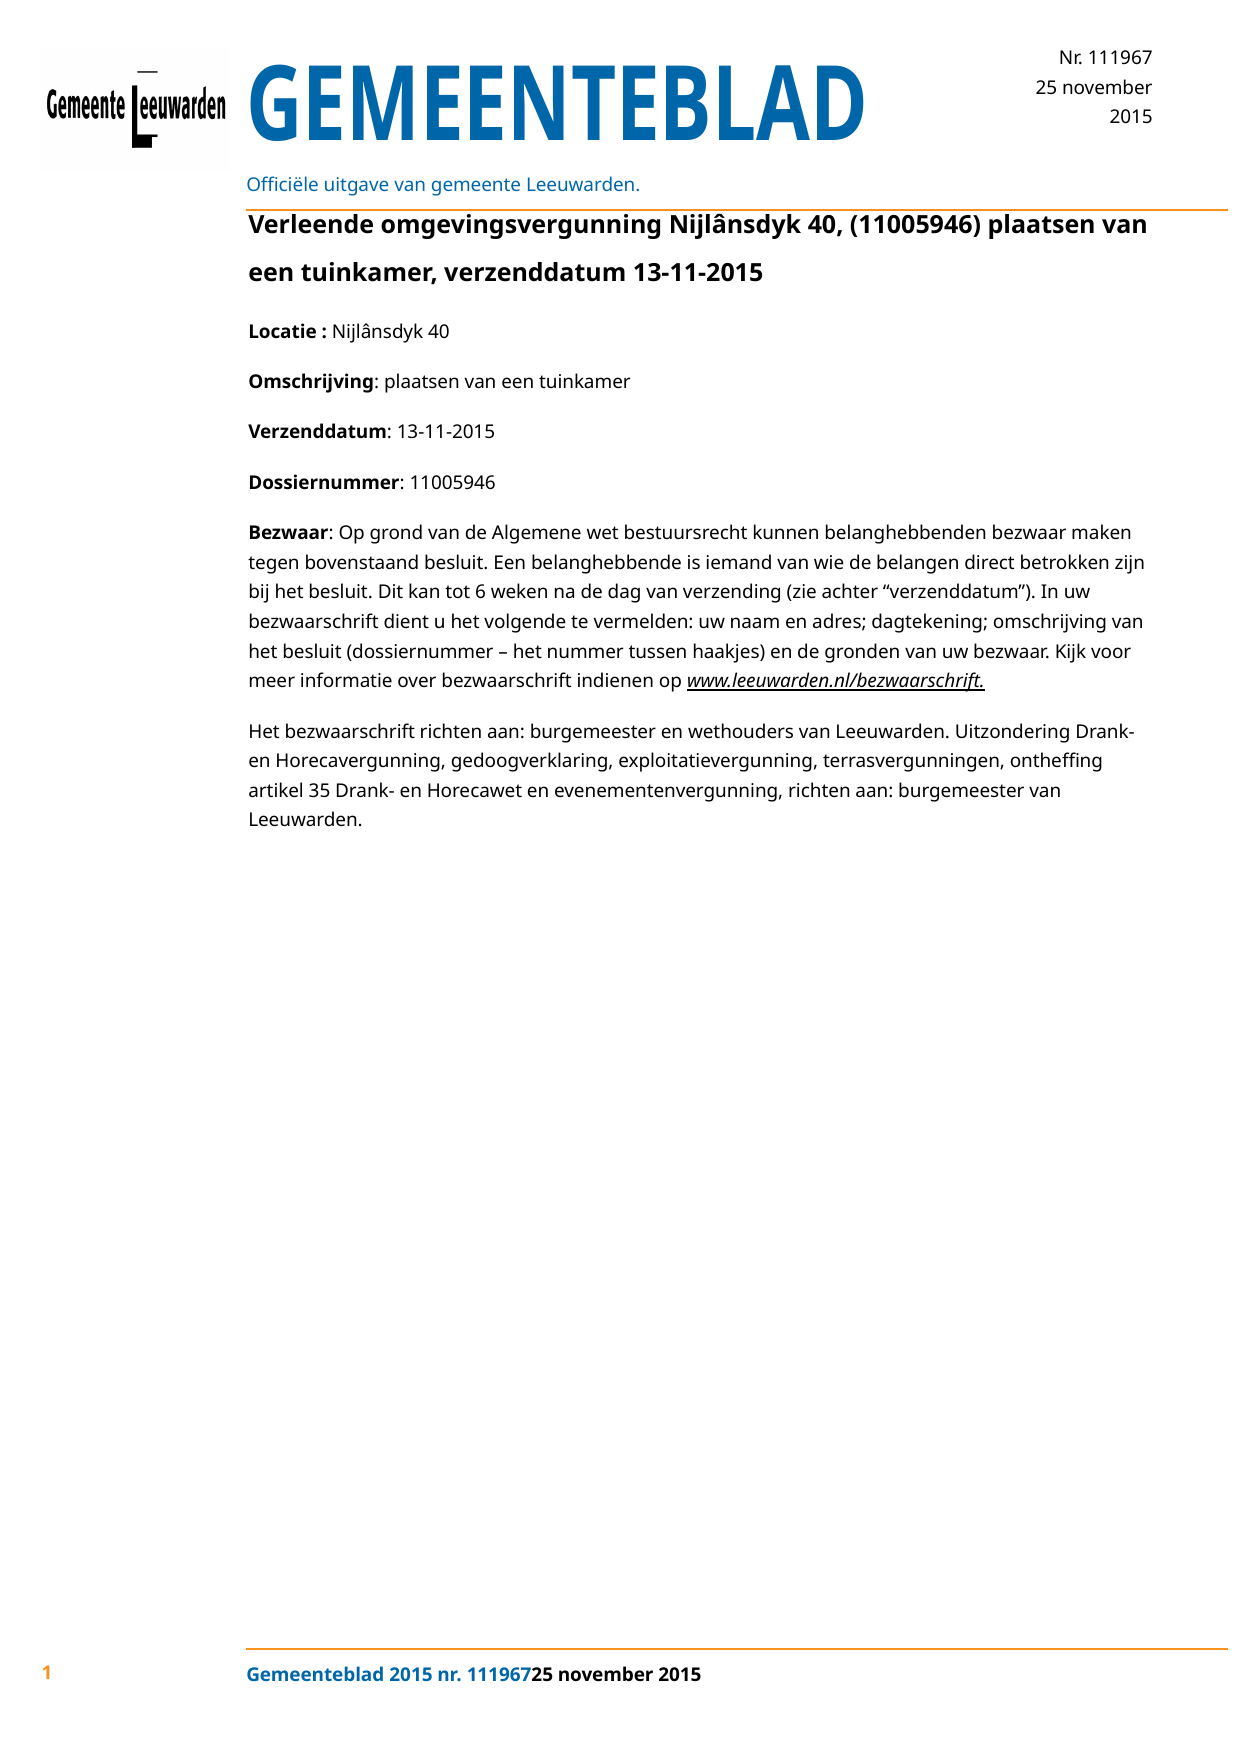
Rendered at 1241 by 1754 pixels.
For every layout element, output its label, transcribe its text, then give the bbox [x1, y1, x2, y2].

text Het bezwaarschrift richten aan: burgemeester en wethouders van Leeuwarden. Uitzondering Drank- en Horecavergunning, gedoogverklaring, exploitatievergunning, terrasvergunningen, ontheffing artikel 35 Drank- en Horecawet en evenementenvergunning, richten aan: burgemeester van Leeuwarden. [248, 718, 1152, 832]
text Bezwaar: Op grond van de Algemene wet bestuursrecht kunnen belanghebbenden bezwaar maken tegen bovenstaand besluit. Een belanghebbende is iemand van wie de belangen direct betrokken zijn bij het besluit. Dit kan tot 6 weken na de dag van verzending (zie achter “verzenddatum”). In uw bezwaarschrift dient u het volgende te vermelden: uw naam en adres; dagtekening; omschrijving van het besluit (dossiernummer – het nummer tussen haakjes) en de gronden van uw bezwaar. Kijk voor meer informatie over bezwaarschrift indienen op www.leeuwarden.nl/bezwaarschrift. [248, 519, 1152, 693]
text Omschrijving: plaatsen van een tuinkamer [248, 368, 1152, 394]
text Dossiernummer: 11005946 [248, 469, 1152, 495]
text Locatie : Nijlânsdyk 40 [248, 318, 1152, 344]
picture [41, 47, 231, 172]
text Verzenddatum: 13-11-2015 [248, 419, 1152, 444]
text Verleende omgevingsvergunning Nijlânsdyk 40, (11005946) plaatsen van een tuinkamer, verzenddatum 13-11-2015 [248, 211, 1152, 288]
